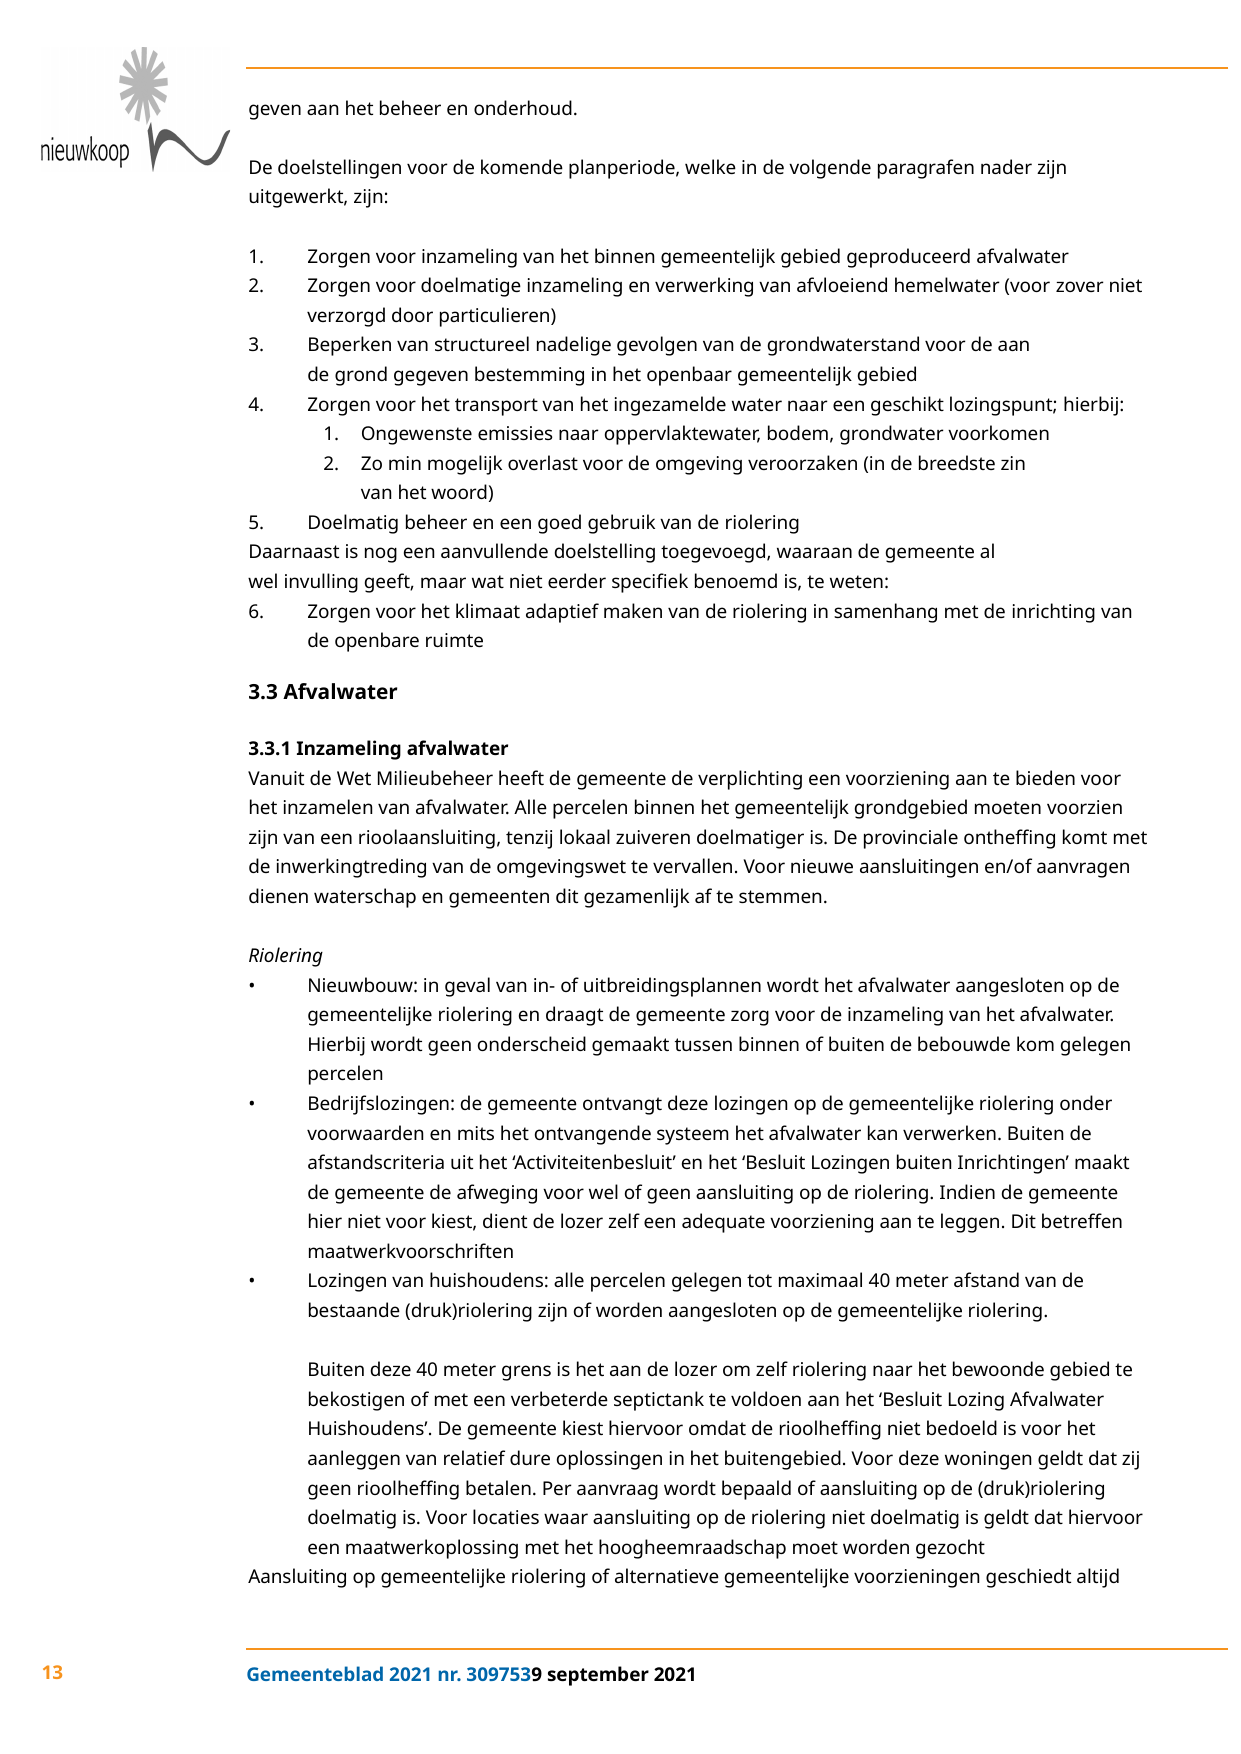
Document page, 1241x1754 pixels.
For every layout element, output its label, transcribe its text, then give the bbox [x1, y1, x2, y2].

picture [41, 47, 231, 172]
text 3.3 Afvalwater [248, 677, 1152, 706]
text De doelstellingen voor de komende planperiode, welke in de volgende paragrafen nader zijn uitgewerkt, zijn: [248, 154, 1152, 209]
text geven aan het beheer en onderhoud. [248, 95, 1152, 121]
text 3.3.1 Inzameling afvalwater [248, 735, 1152, 761]
text Vanuit de Wet Milieubeheer heeft de gemeente de verplichting een voorziening aan te bieden voor het inzamelen van afvalwater. Alle percelen binnen het gemeentelijk grondgebied moeten voorzien zijn van een rioolaansluiting, tenzij lokaal zuiveren doelmatiger is. De provinciale ontheffing komt met de inwerkingtreding van de omgevingswet te vervallen. Voor nieuwe aansluitingen en/of aanvragen dienen waterschap en gemeenten dit gezamenlijk af te stemmen. [248, 765, 1152, 909]
list Nieuwbouw: in geval van in- of uitbreidingsplannen wordt het afvalwater aangesloten op de gemeentelijke riolering en draagt de gemeente zorg voor de inzameling van het afvalwater. Hierbij wordt geen onderscheid gemaakt tussen binnen of buiten de bebouwde kom gelegen percelen [248, 972, 1152, 1086]
list Buiten deze 40 meter grens is het aan de lozer om zelf riolering naar het bewoonde gebied te bekostigen of met een verbeterde septictank te voldoen aan het ‘Besluit Lozing Afvalwater Huishoudens’. De gemeente kiest hiervoor omdat de rioolheffing niet bedoeld is voor het aanleggen van relatief dure oplossingen in het buitengebied. Voor deze woningen geldt dat zij geen rioolheffing betalen. Per aanvraag wordt bepaald of aansluiting op de (druk)riolering doelmatig is. Voor locaties waar aansluiting op de riolering niet doelmatig is geldt dat hiervoor een maatwerkoplossing met het hoogheemraadschap moet worden gezocht [248, 1356, 1152, 1560]
text Riolering [248, 942, 1152, 968]
list Lozingen van huishoudens: alle percelen gelegen tot maximaal 40 meter afstand van de bestaande (druk)riolering zijn of worden aangesloten op de gemeentelijke riolering. [248, 1268, 1152, 1323]
list Bedrijfslozingen: de gemeente ontvangt deze lozingen op de gemeentelijke riolering onder voorwaarden en mits het ontvangende systeem het afvalwater kan verwerken. Buiten de afstandscriteria uit het ‘Activiteitenbesluit’ en het ‘Besluit Lozingen buiten Inrichtingen’ maakt de gemeente de afweging voor wel of geen aansluiting op de riolering. Indien de gemeente hier niet voor kiest, dient de lozer zelf een adequate voorziening aan te leggen. Dit betreffen maatwerkvoorschriften [248, 1090, 1152, 1264]
text Aansluiting op gemeentelijke riolering of alternatieve gemeentelijke voorzieningen geschiedt altijd [248, 1563, 1152, 1589]
table_header Zorgen voor inzameling van het binnen gemeentelijk gebied geproduceerd afvalwater Zorgen voor doelmatige inzameling en verwerking van afvloeiend hemelwater (voor zover niet verzorgd door particulieren) Beperken van structureel nadelige gevolgen van de grondwaterstand voor de aan de grond gegeven bestemming in het openbaar gemeentelijk gebied Zorgen voor het transport van het ingezamelde water naar een geschikt lozingspunt; hierbij: Ongewenste emissies naar oppervlaktewater, bodem, grondwater voorkomen Zo min mogelijk overlast voor de omgeving veroorzaken (in de breedste zin van het woord) Doelmatig beheer en een goed gebruik van de riolering Daarnaast is nog een aanvullende doelstelling toegevoegd, waaraan de gemeente al wel invulling geeft, maar wat niet eerder specifiek benoemd is, te weten: Zorgen voor het klimaat adaptief maken van de riolering in samenhang met de inrichting van de openbare ruimte [248, 243, 1152, 653]
